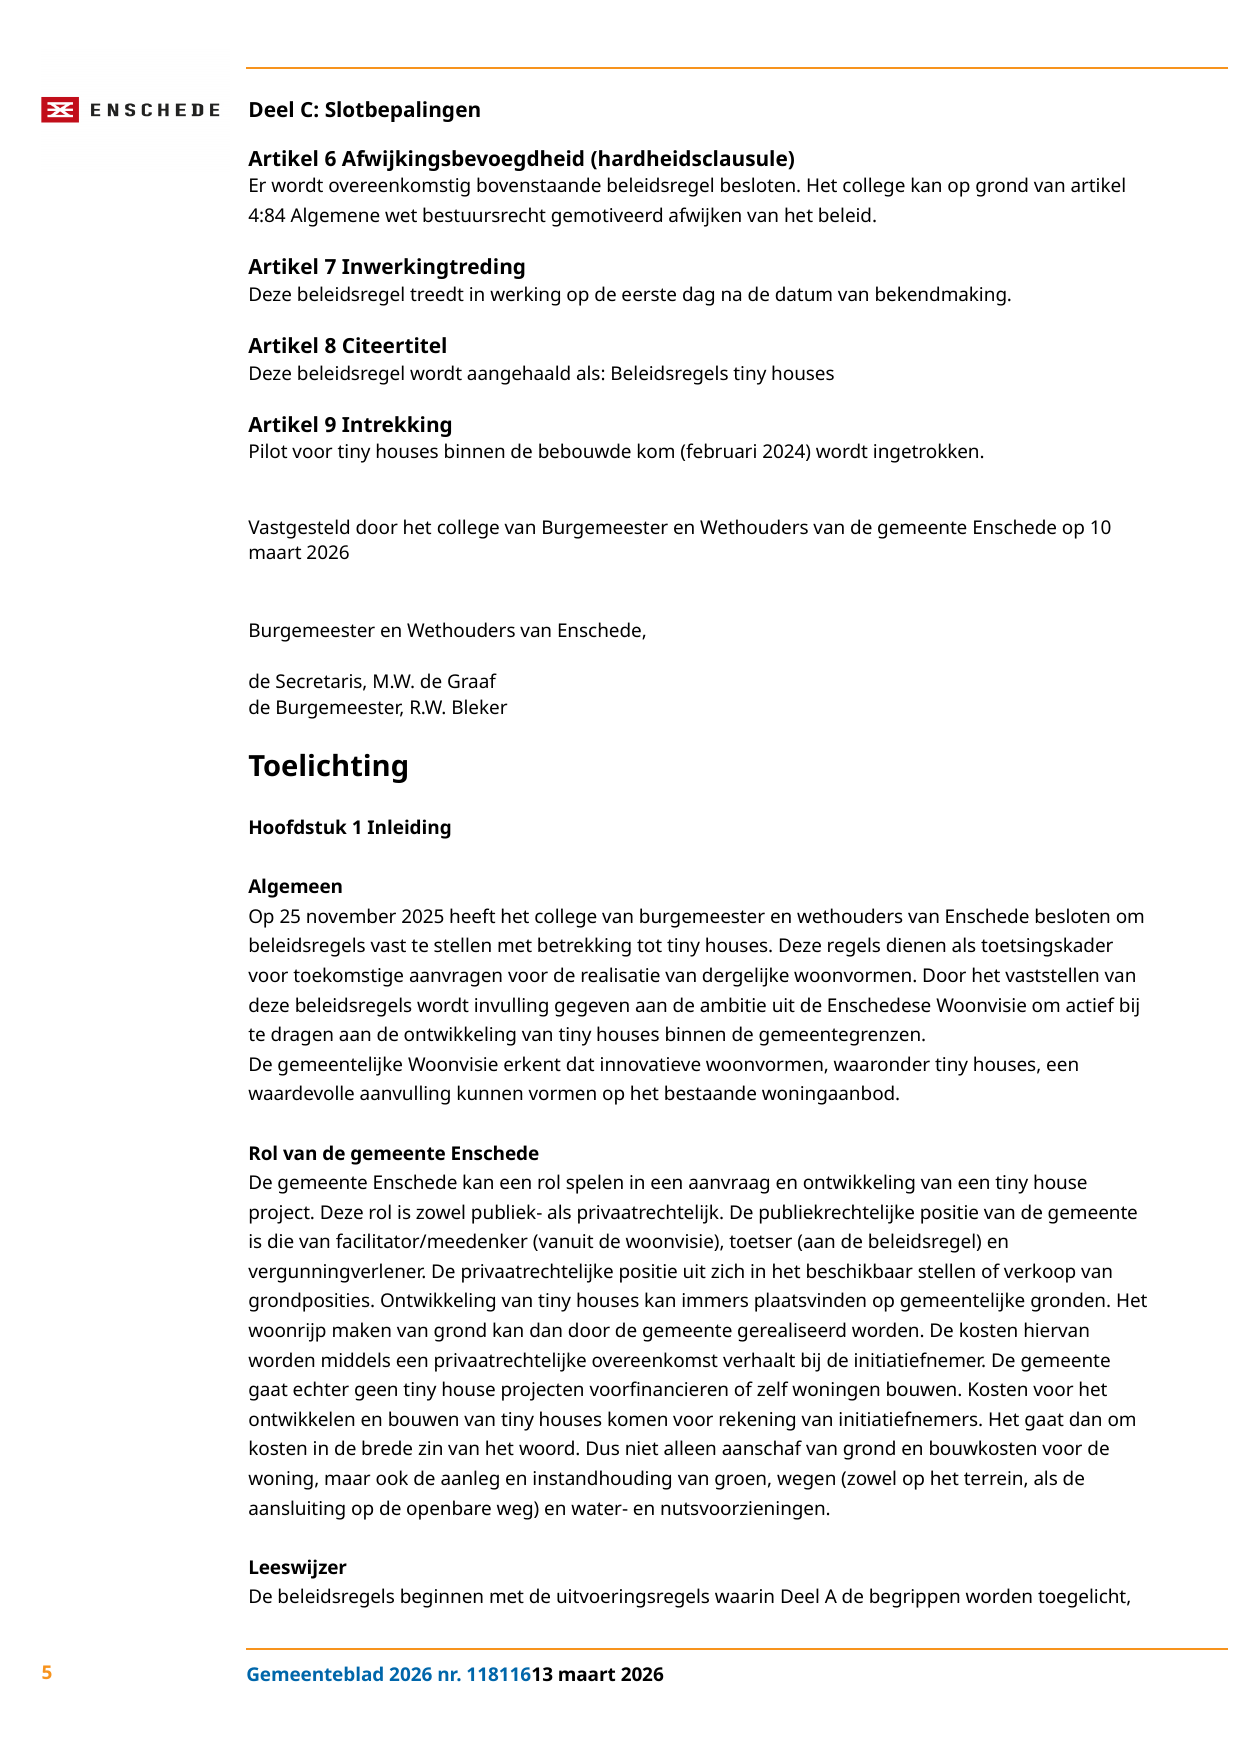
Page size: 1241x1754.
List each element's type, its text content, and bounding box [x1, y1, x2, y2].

text De beleidsregels beginnen met de uitvoeringsregels waarin Deel A de begrippen worden toegelicht, [248, 1583, 1152, 1609]
text Vastgesteld door het college van Burgemeester en Wethouders van de gemeente Enschede op 10 maart 2026 [248, 514, 1152, 565]
text Leeswijzer [248, 1554, 1152, 1579]
picture [41, 47, 231, 172]
text Artikel 8 Citeertitel [248, 331, 1152, 360]
text Er wordt overeenkomstig bovenstaande beleidsregel besloten. Het college kan op grond van artikel 4:84 Algemene wet bestuursrecht gemotiveerd afwijken van het beleid. [248, 172, 1152, 228]
text Artikel 9 Intrekking [248, 410, 1152, 439]
text Op 25 november 2025 heeft het college van burgemeester en wethouders van Enschede besloten om beleidsregels vast te stellen met betrekking tot tiny houses. Deze regels dienen als toetsingskader voor toekomstige aanvragen voor de realisatie van dergelijke woonvormen. Door het vaststellen van deze beleidsregels wordt invulling gegeven aan de ambitie uit de Enschedese Woonvisie om actief bij te dragen aan de ontwikkeling van tiny houses binnen de gemeentegrenzen. [248, 903, 1152, 1047]
text Deel C: Slotbepalingen [248, 95, 1152, 123]
text Deze beleidsregel wordt aangehaald als: Beleidsregels tiny houses [248, 360, 1152, 386]
text Algemeen [248, 873, 1152, 899]
text de Secretaris, M.W. de Graaf [248, 668, 1152, 694]
text Hoofdstuk 1 Inleiding [248, 814, 1152, 840]
text Pilot voor tiny houses binnen de bebouwde kom (februari 2024) wordt ingetrokken. [248, 439, 1152, 464]
text Artikel 6 Afwijkingsbevoegdheid (hardheidsclausule) [248, 144, 1152, 172]
text De gemeente Enschede kan een rol spelen in een aanvraag en ontwikkeling van een tiny house project. Deze rol is zowel publiek- als privaatrechtelijk. De publiekrechtelijke positie van de gemeente is die van facilitator/meedenker (vanuit de woonvisie), toetser (aan de beleidsregel) en vergunningverlener. De privaatrechtelijke positie uit zich in het beschikbaar stellen of verkoop van grondposities. Ontwikkeling van tiny houses kan immers plaatsvinden op gemeentelijke gronden. Het woonrijp maken van grond kan dan door de gemeente gerealiseerd worden. De kosten hiervan worden middels een privaatrechtelijke overeenkomst verhaalt bij de initiatiefnemer. De gemeente gaat echter geen tiny house projecten voorfinancieren of zelf woningen bouwen. Kosten voor het ontwikkelen en bouwen van tiny houses komen voor rekening van initiatiefnemers. Het gaat dan om kosten in de brede zin van het woord. Dus niet alleen aanschaf van grond en bouwkosten voor de woning, maar ook de aanleg en instandhouding van groen, wegen (zowel op het terrein, als de aansluiting op de openbare weg) en water- en nutsvoorzieningen. [248, 1169, 1152, 1520]
text Deze beleidsregel treedt in werking op de eerste dag na de datum van bekendmaking. [248, 281, 1152, 307]
text Rol van de gemeente Enschede [248, 1140, 1152, 1165]
text Burgemeester en Wethouders van Enschede, [248, 617, 1152, 642]
text De gemeentelijke Woonvisie erkent dat innovatieve woonvormen, waaronder tiny houses, een waardevolle aanvulling kunnen vormen op het bestaande woningaanbod. [248, 1051, 1152, 1106]
text Toelichting [248, 745, 1152, 785]
text de Burgemeester, R.W. Bleker [248, 694, 1152, 720]
text Artikel 7 Inwerkingtreding [248, 252, 1152, 281]
